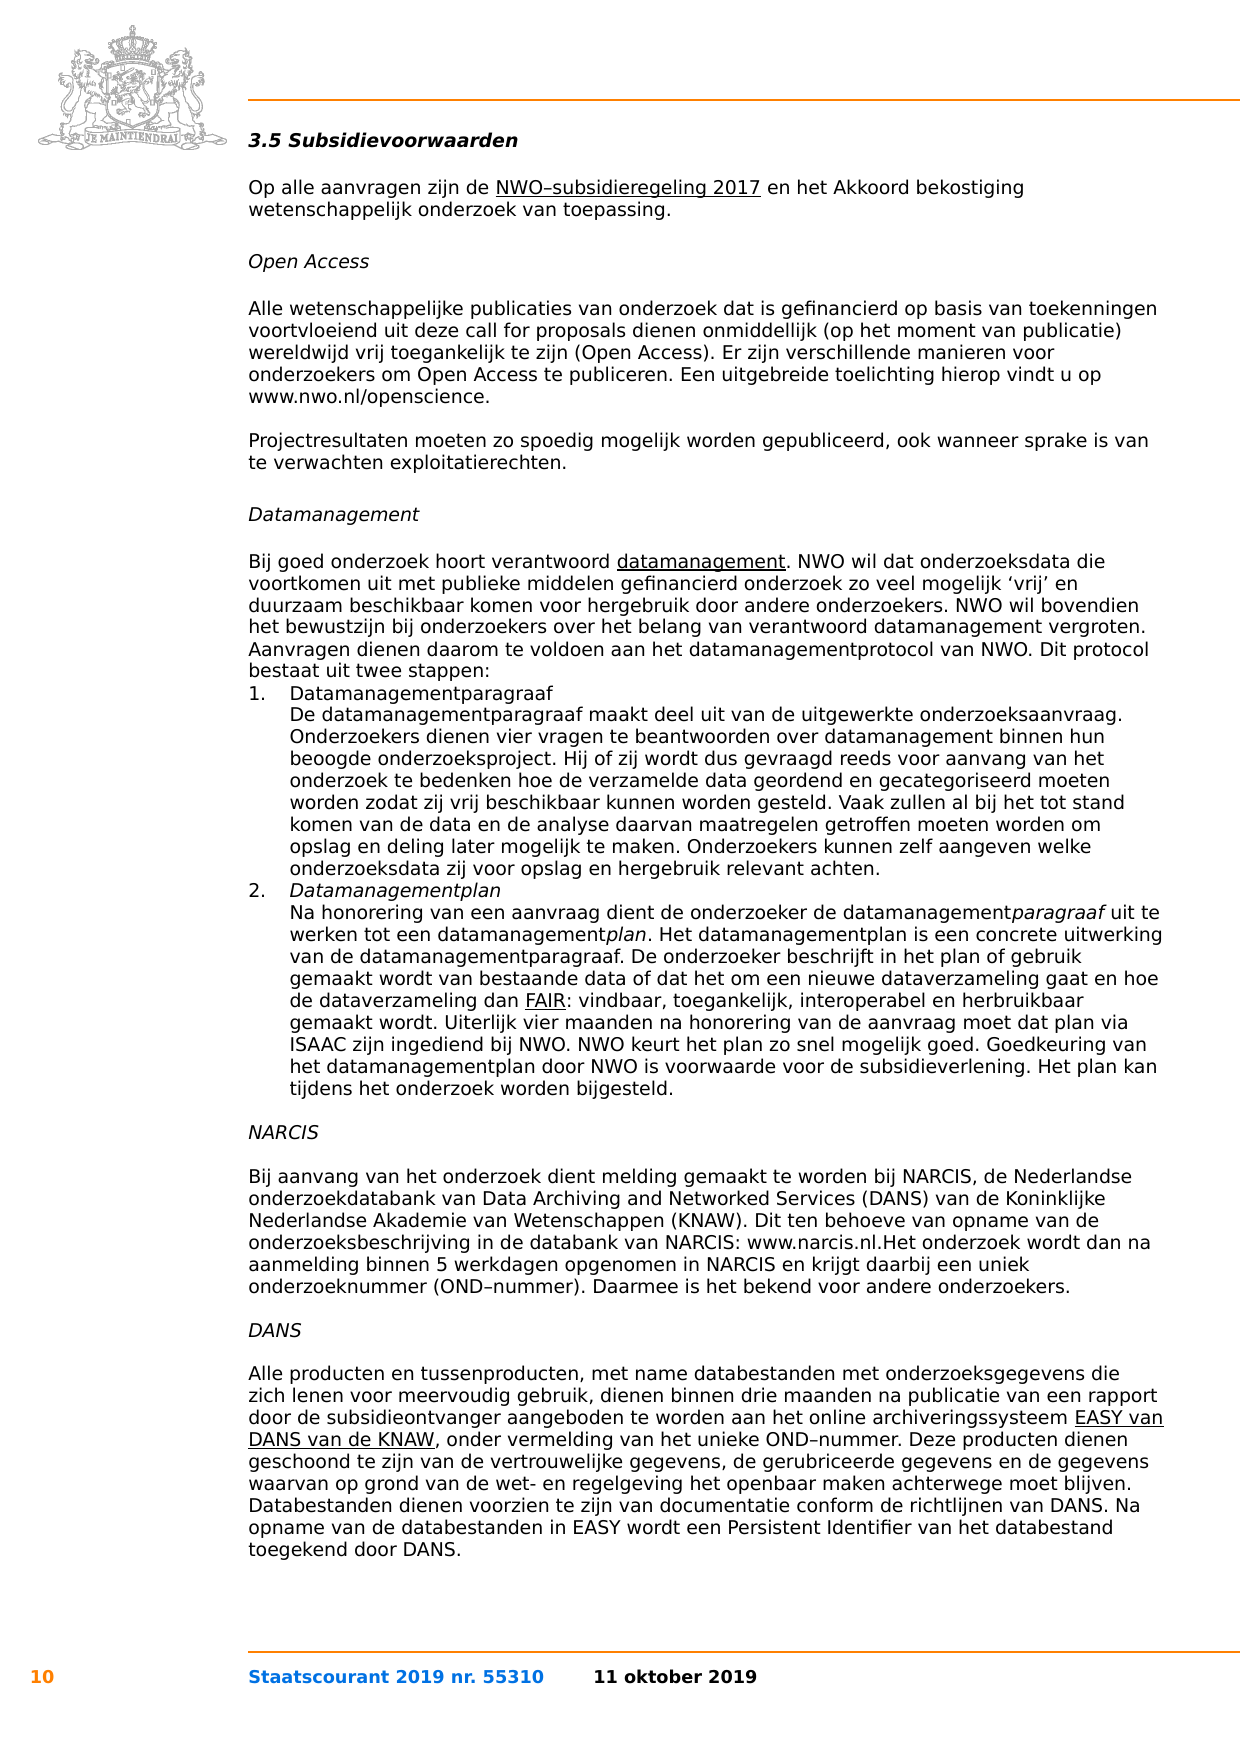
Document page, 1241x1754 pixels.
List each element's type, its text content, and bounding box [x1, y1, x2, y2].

text 2. Datamanagementplan [248, 880, 1163, 902]
text Op alle aanvragen zijn de NWO–subsidieregeling 2017 en het Akkoord bekostiging wetenschappelijk onderzoek van toepassing. [248, 177, 1163, 221]
text Bij aanvang van het onderzoek dient melding gemaakt te worden bij NARCIS, de Nederlandse onderzoekdatabank van Data Archiving and Networked Services (DANS) van de Koninklijke Nederlandse Akademie van Wetenschappen (KNAW). Dit ten behoeve van opname van de onderzoeksbeschrijving in de databank van NARCIS: www.narcis.nl.Het onderzoek wordt dan na aanmelding binnen 5 werkdagen opgenomen in NARCIS en krijgt daarbij een uniek onderzoeknummer (OND–nummer). Daarmee is het bekend voor andere onderzoekers. [248, 1166, 1163, 1298]
subtitle NARCIS [248, 1122, 1163, 1144]
picture [38, 25, 227, 150]
subtitle 3.5 Subsidievoorwaarden [248, 130, 1163, 152]
text Projectresultaten moeten zo spoedig mogelijk worden gepubliceerd, ook wanneer sprake is van te verwachten exploitatierechten. [248, 429, 1163, 473]
subtitle DANS [248, 1319, 1163, 1341]
subtitle Datamanagement [248, 503, 1163, 526]
text Bij goed onderzoek hoort verantwoord datamanagement. NWO wil dat onderzoeksdata die voortkomen uit met publieke middelen gefinancierd onderzoek zo veel mogelijk ‘vrij’ en duurzaam beschikbaar komen voor hergebruik door andere onderzoekers. NWO wil bovendien het bewustzijn bij onderzoekers over het belang van verantwoord datamanagement vergroten. Aanvragen dienen daarom te voldoen aan het datamanagementprotocol van NWO. Dit protocol bestaat uit twee stappen: [248, 551, 1163, 682]
text De datamanagementparagraaf maakt deel uit van de uitgewerkte onderzoeksaanvraag. Onderzoekers dienen vier vragen te beantwoorden over datamanagement binnen hun beoogde onderzoeksproject. Hij of zij wordt dus gevraagd reeds voor aanvang van het onderzoek te bedenken hoe de verzamelde data geordend en gecategoriseerd moeten worden zodat zij vrij beschikbaar kunnen worden gesteld. Vaak zullen al bij het tot stand komen van de data en de analyse daarvan maatregelen getroffen moeten worden om opslag en deling later mogelijk te maken. Onderzoekers kunnen zelf aangeven welke onderzoeksdata zij voor opslag en hergebruik relevant achten. [289, 704, 1163, 880]
text Alle producten en tussenproducten, met name databestanden met onderzoeksgegevens die zich lenen voor meervoudig gebruik, dienen binnen drie maanden na publicatie van een rapport door de subsidieontvanger aangeboden te worden aan het online archiveringssysteem EASY van DANS van de KNAW, onder vermelding van het unieke OND–nummer. Deze producten dienen geschoond te zijn van de vertrouwelijke gegevens, de gerubriceerde gegevens en de gegevens waarvan op grond van de wet- en regelgeving het openbaar maken achterwege moet blijven. Databestanden dienen voorzien te zijn van documentatie conform de richtlijnen van DANS. Na opname van de databestanden in EASY wordt een Persistent Identifier van het databestand toegekend door DANS. [248, 1363, 1163, 1561]
subtitle Open Access [248, 251, 1163, 273]
text Na honorering van een aanvraag dient de onderzoeker de datamanagementparagraaf uit te werken tot een datamanagementplan. Het datamanagementplan is een concrete uitwerking van de datamanagementparagraaf. De onderzoeker beschrijft in het plan of gebruik gemaakt wordt van bestaande data of dat het om een nieuwe dataverzameling gaat en hoe de dataverzameling dan FAIR: vindbaar, toegankelijk, interoperabel en herbruikbaar gemaakt wordt. Uiterlijk vier maanden na honorering van de aanvraag moet dat plan via ISAAC zijn ingediend bij NWO. NWO keurt het plan zo snel mogelijk goed. Goedkeuring van het datamanagementplan door NWO is voorwaarde voor de subsidieverlening. Het plan kan tijdens het onderzoek worden bijgesteld. [289, 902, 1163, 1100]
text Alle wetenschappelijke publicaties van onderzoek dat is gefinancierd op basis van toekenningen voortvloeiend uit deze call for proposals dienen onmiddellijk (op het moment van publicatie) wereldwijd vrij toegankelijk te zijn (Open Access). Er zijn verschillende manieren voor onderzoekers om Open Access te publiceren. Een uitgebreide toelichting hierop vindt u op www.nwo.nl/openscience. [248, 298, 1163, 408]
text 1. Datamanagementparagraaf [248, 682, 1163, 704]
